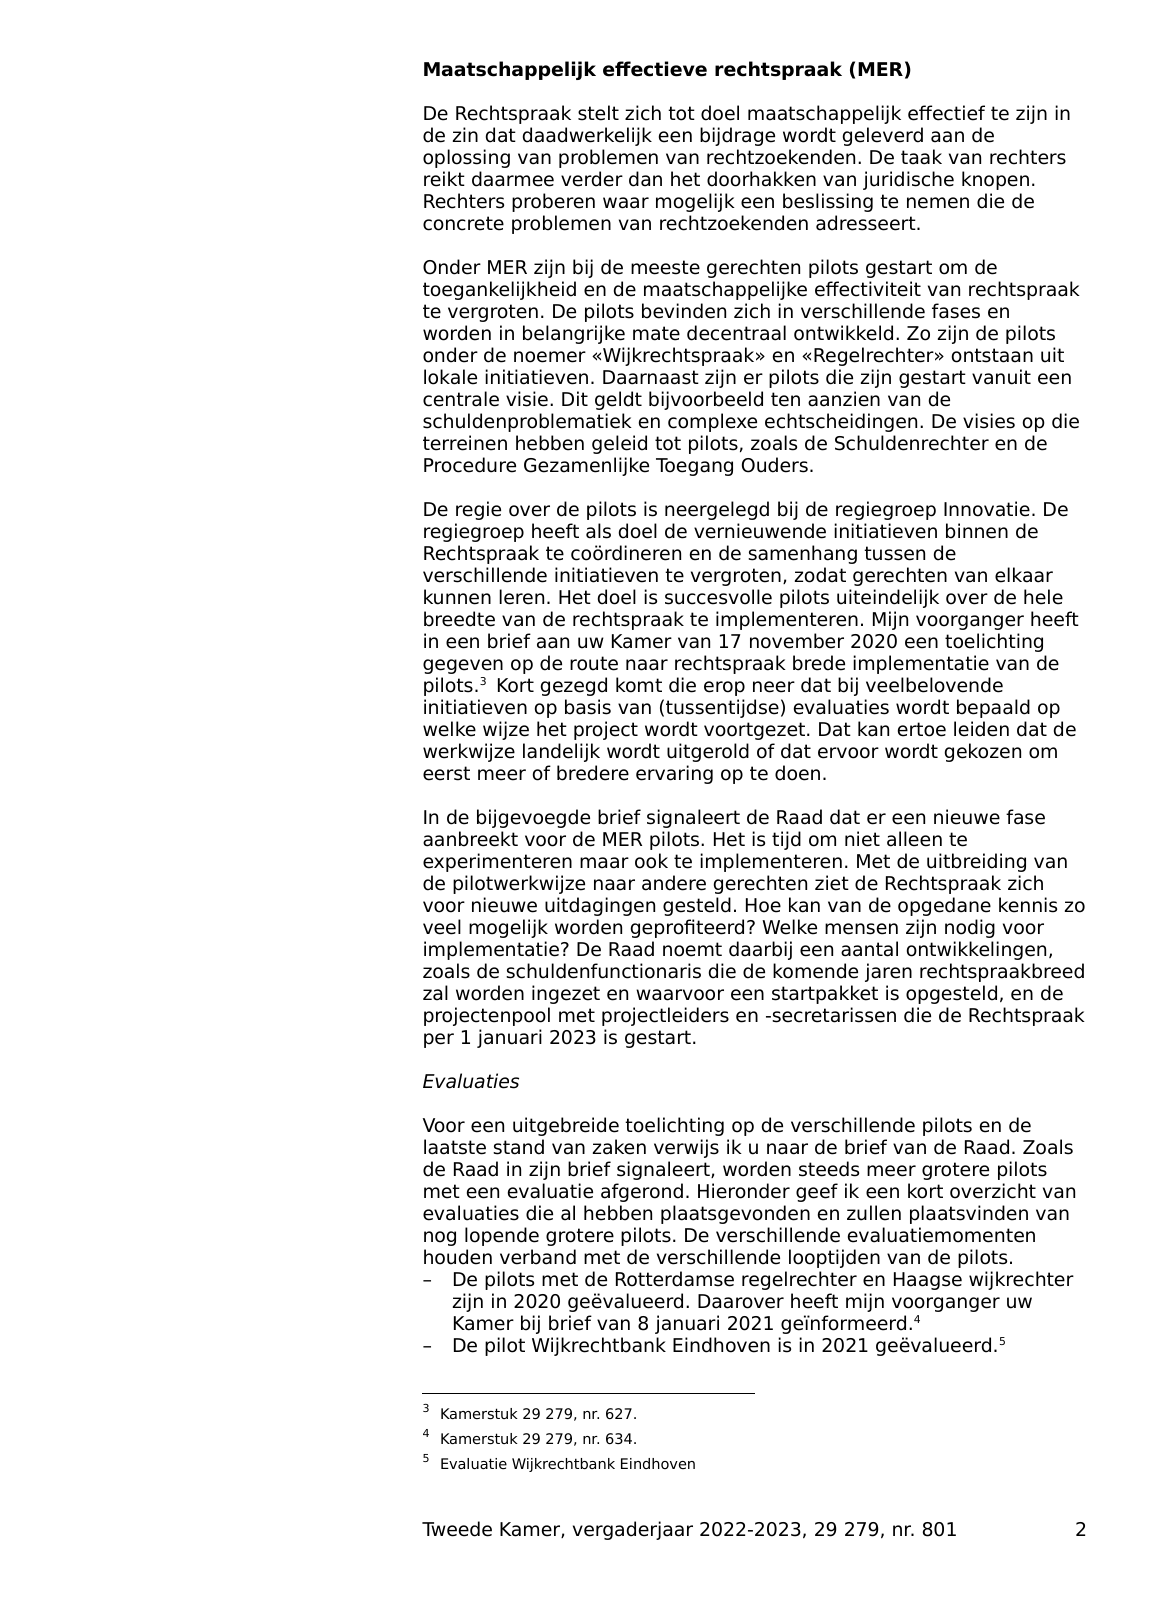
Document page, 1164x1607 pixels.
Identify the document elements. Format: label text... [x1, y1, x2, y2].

text – De pilot Wijkrechtbank Eindhoven is in 2021 geëvalueerd. [422, 1335, 1087, 1357]
text Onder MER zijn bij de meeste gerechten pilots gestart om de toegankelijkheid en de maatschappelijke effectiviteit van rechtspraak te vergroten. De pilots bevinden zich in verschillende fases en worden in belangrijke mate decentraal ontwikkeld. Zo zijn de pilots onder de noemer «Wijkrechtspraak» en «Regelrechter» ontstaan uit lokale initiatieven. Daarnaast zijn er pilots die zijn gestart vanuit een centrale visie. Dit geldt bijvoorbeeld ten aanzien van de schuldenproblematiek en complexe echtscheidingen. De visies op die terreinen hebben geleid tot pilots, zoals de Schuldenrechter en de Procedure Gezamenlijke Toegang Ouders. [422, 257, 1087, 477]
subtitle Maatschappelijk effectieve rechtspraak (MER) [422, 59, 1087, 81]
text Evaluatie Wijkrechtbank Eindhoven [422, 1452, 1087, 1474]
text De regie over de pilots is neergelegd bij de regiegroep Innovatie. De regiegroep heeft als doel de vernieuwende initiatieven binnen de Rechtspraak te coördineren en de samenhang tussen de verschillende initiatieven te vergroten, zodat gerechten van elkaar kunnen leren. Het doel is succesvolle pilots uiteindelijk over de hele breedte van de rechtspraak te implementeren. Mijn voorganger heeft in een brief aan uw Kamer van 17 november 2020 een toelichting gegeven op de route naar rechtspraak brede implementatie van de pilots. Kort gezegd komt die erop neer dat bij veelbelovende initiatieven op basis van (tussentijdse) evaluaties wordt bepaald op welke wijze het project wordt voortgezet. Dat kan ertoe leiden dat de werkwijze landelijk wordt uitgerold of dat ervoor wordt gekozen om eerst meer of bredere ervaring op te doen. [422, 499, 1087, 785]
text Kamerstuk 29 279, nr. 634. [422, 1427, 1087, 1449]
subtitle Evaluaties [422, 1071, 1087, 1093]
text De Rechtspraak stelt zich tot doel maatschappelijk effectief te zijn in de zin dat daadwerkelijk een bijdrage wordt geleverd aan de oplossing van problemen van rechtzoekenden. De taak van rechters reikt daarmee verder dan het doorhakken van juridische knopen. Rechters proberen waar mogelijk een beslissing te nemen die de concrete problemen van rechtzoekenden adresseert. [422, 103, 1087, 235]
text In de bijgevoegde brief signaleert de Raad dat er een nieuwe fase aanbreekt voor de MER pilots. Het is tijd om niet alleen te experimenteren maar ook te implementeren. Met de uitbreiding van de pilotwerkwijze naar andere gerechten ziet de Rechtspraak zich voor nieuwe uitdagingen gesteld. Hoe kan van de opgedane kennis zo veel mogelijk worden geprofiteerd? Welke mensen zijn nodig voor implementatie? De Raad noemt daarbij een aantal ontwikkelingen, zoals de schuldenfunctionaris die de komende jaren rechtspraakbreed zal worden ingezet en waarvoor een startpakket is opgesteld, en de projectenpool met projectleiders en -secretarissen die de Rechtspraak per 1 januari 2023 is gestart. [422, 807, 1087, 1049]
text Kamerstuk 29 279, nr. 627. [422, 1402, 1087, 1424]
text Voor een uitgebreide toelichting op de verschillende pilots en de laatste stand van zaken verwijs ik u naar de brief van de Raad. Zoals de Raad in zijn brief signaleert, worden steeds meer grotere pilots met een evaluatie afgerond. Hieronder geef ik een kort overzicht van evaluaties die al hebben plaatsgevonden en zullen plaatsvinden van nog lopende grotere pilots. De verschillende evaluatiemomenten houden verband met de verschillende looptijden van de pilots. [422, 1115, 1087, 1269]
text – De pilots met de Rotterdamse regelrechter en Haagse wijkrechter zijn in 2020 geëvalueerd. Daarover heeft mijn voorganger uw Kamer bij brief van 8 januari 2021 geïnformeerd. [422, 1269, 1087, 1335]
